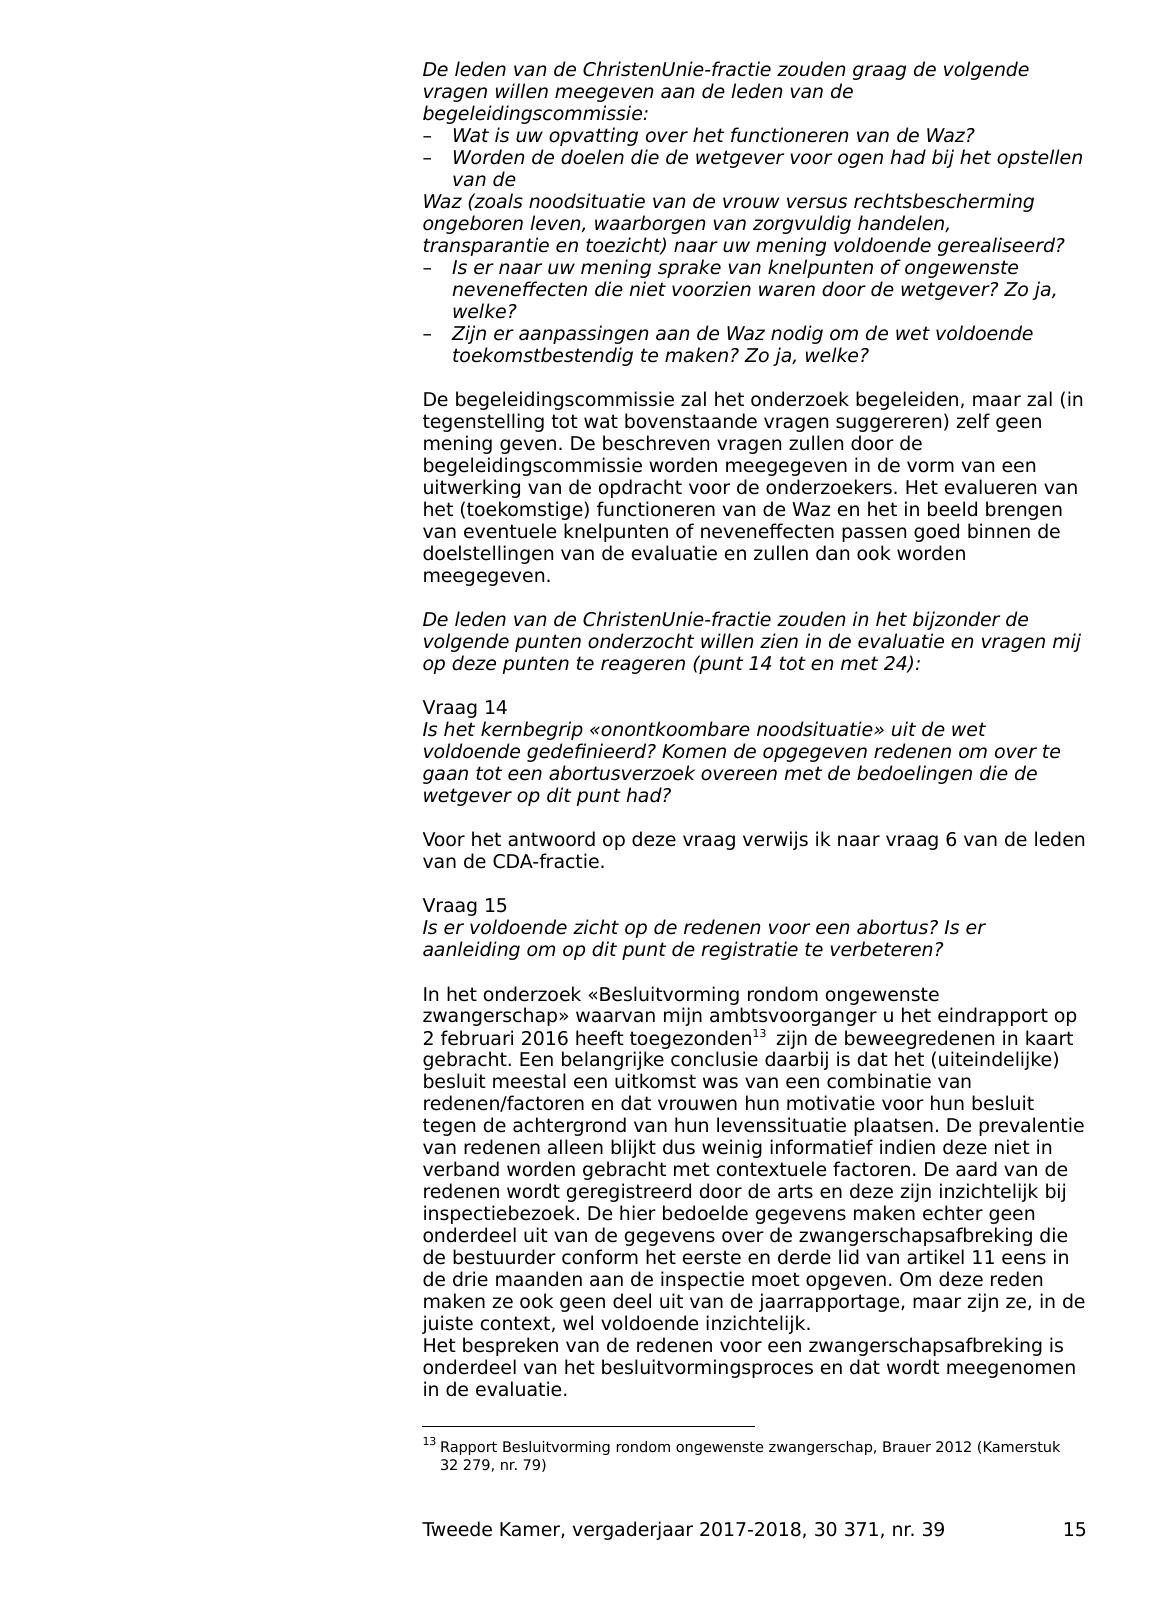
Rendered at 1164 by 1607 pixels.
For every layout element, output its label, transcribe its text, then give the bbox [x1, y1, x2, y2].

text De begeleidingscommissie zal het onderzoek begeleiden, maar zal (in tegenstelling tot wat bovenstaande vragen suggereren) zelf geen mening geven. De beschreven vragen zullen door de begeleidingscommissie worden meegegeven in de vorm van een uitwerking van de opdracht voor de onderzoekers. Het evalueren van het (toekomstige) functioneren van de Waz en het in beeld brengen van eventuele knelpunten of neveneffecten passen goed binnen de doelstellingen van de evaluatie en zullen dan ook worden meegegeven. [422, 389, 1087, 587]
text Waz (zoals noodsituatie van de vrouw versus rechtsbescherming ongeboren leven, waarborgen van zorgvuldig handelen, transparantie en toezicht) naar uw mening voldoende gerealiseerd? [422, 191, 1087, 257]
subtitle De leden van de ChristenUnie-fractie zouden in het bijzonder de volgende punten onderzocht willen zien in de evaluatie en vragen mij op deze punten te reageren (punt 14 tot en met 24): [422, 609, 1087, 675]
text – Wat is uw opvatting over het functioneren van de Waz? [422, 125, 1087, 147]
text Rapport Besluitvorming rondom ongewenste zwangerschap, Brauer 2012 (Kamerstuk 32 279, nr. 79) [422, 1435, 1087, 1474]
text Vraag 14 [422, 697, 1087, 719]
text Is er voldoende zicht op de redenen voor een abortus? Is er aanleiding om op dit punt de registratie te verbeteren? [422, 917, 1087, 961]
text – Worden de doelen die de wetgever voor ogen had bij het opstellen van de [422, 147, 1087, 191]
text Vraag 15 [422, 895, 1087, 917]
text Is het kernbegrip «onontkoombare noodsituatie» uit de wet voldoende gedefinieerd? Komen de opgegeven redenen om over te gaan tot een abortusverzoek overeen met de bedoelingen die de wetgever op dit punt had? [422, 719, 1087, 807]
text Het bespreken van de redenen voor een zwangerschapsafbreking is onderdeel van het besluitvormingsproces en dat wordt meegenomen in de evaluatie. [422, 1335, 1087, 1401]
text In het onderzoek «Besluitvorming rondom ongewenste zwangerschap» waarvan mijn ambtsvoorganger u het eindrapport op 2 februari 2016 heeft toegezonden zijn de beweegredenen in kaart gebracht. Een belangrijke conclusie daarbij is dat het (uiteindelijke) besluit meestal een uitkomst was van een combinatie van redenen/factoren en dat vrouwen hun motivatie voor hun besluit tegen de achtergrond van hun levenssituatie plaatsen. De prevalentie van redenen alleen blijkt dus weinig informatief indien deze niet in verband worden gebracht met contextuele factoren. De aard van de redenen wordt geregistreerd door de arts en deze zijn inzichtelijk bij inspectiebezoek. De hier bedoelde gegevens maken echter geen onderdeel uit van de gegevens over de zwangerschapsafbreking die de bestuurder conform het eerste en derde lid van artikel 11 eens in de drie maanden aan de inspectie moet opgeven. Om deze reden maken ze ook geen deel uit van de jaarrapportage, maar zijn ze, in de juiste context, wel voldoende inzichtelijk. [422, 983, 1087, 1335]
text Voor het antwoord op deze vraag verwijs ik naar vraag 6 van de leden van de CDA-fractie. [422, 829, 1087, 873]
text – Is er naar uw mening sprake van knelpunten of ongewenste neveneffecten die niet voorzien waren door de wetgever? Zo ja, welke? [422, 257, 1087, 323]
text – Zijn er aanpassingen aan de Waz nodig om de wet voldoende toekomstbestendig te maken? Zo ja, welke? [422, 323, 1087, 367]
text De leden van de ChristenUnie-fractie zouden graag de volgende vragen willen meegeven aan de leden van de begeleidingscommissie: [422, 59, 1087, 125]
